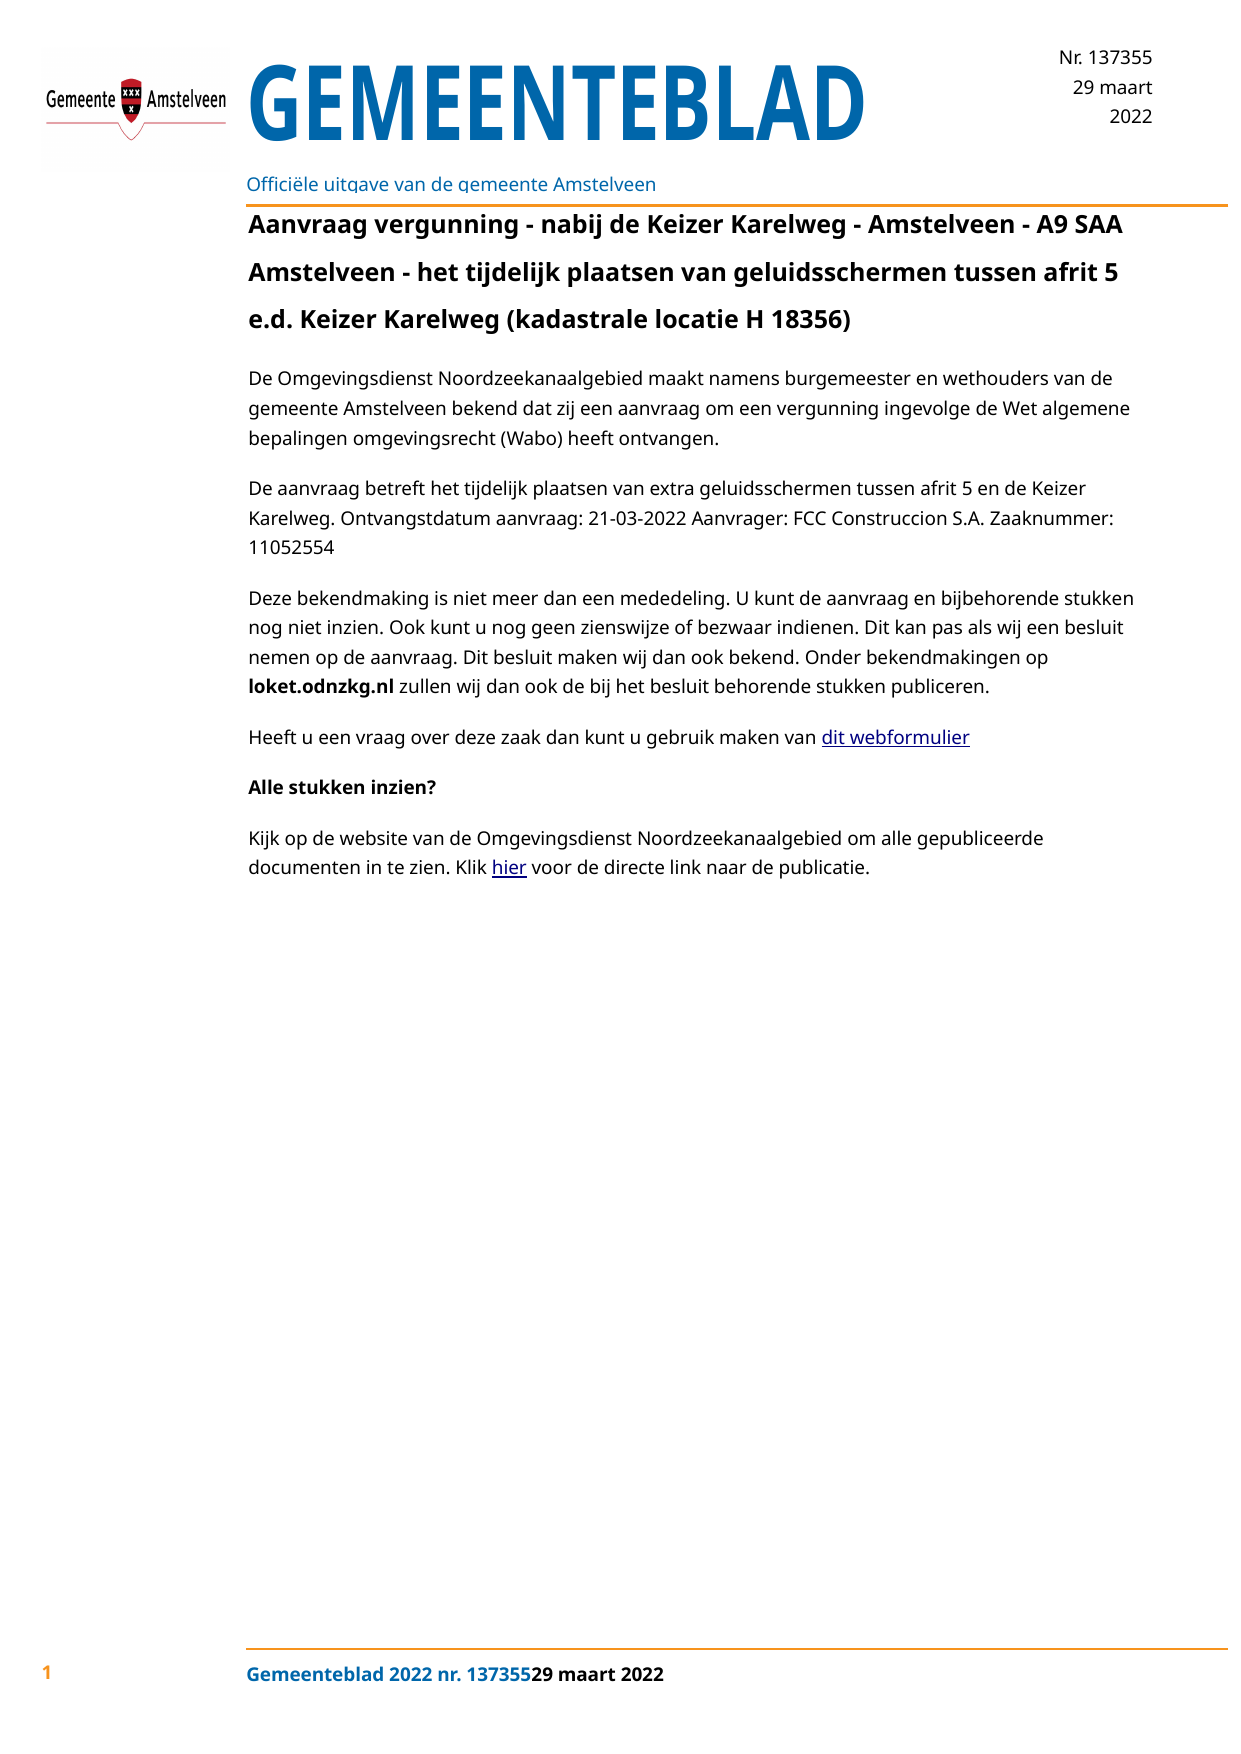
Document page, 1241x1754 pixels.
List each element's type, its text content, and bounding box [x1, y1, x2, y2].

text Deze bekendmaking is niet meer dan een mededeling. U kunt de aanvraag en bijbehorende stukken nog niet inzien. Ook kunt u nog geen zienswijze of bezwaar indienen. Dit kan pas als wij een besluit nemen op de aanvraag. Dit besluit maken wij dan ook bekend. Onder bekendmakingen op loket.odnzkg.nl zullen wij dan ook de bij het besluit behorende stukken publiceren. [248, 585, 1152, 699]
picture [41, 47, 231, 172]
text Aanvraag vergunning - nabij de Keizer Karelweg - Amstelveen - A9 SAA Amstelveen - het tijdelijk plaatsen van geluidsschermen tussen afrit 5 e.d. Keizer Karelweg (kadastrale locatie H 18356) [248, 207, 1152, 336]
text Heeft u een vraag over deze zaak dan kunt u gebruik maken van dit webformulier [248, 724, 1152, 749]
text De Omgevingsdienst Noordzeekanaalgebied maakt namens burgemeester en wethouders van de gemeente Amstelveen bekend dat zij een aanvraag om een vergunning ingevolge de Wet algemene bepalingen omgevingsrecht (Wabo) heeft ontvangen. [248, 366, 1152, 450]
text Alle stukken inzien? [248, 774, 1152, 800]
text De aanvraag betreft het tijdelijk plaatsen van extra geluidsschermen tussen afrit 5 en de Keizer Karelweg. Ontvangstdatum aanvraag: 21-03-2022 Aanvrager: FCC Construccion S.A. Zaaknummer: 11052554 [248, 475, 1152, 560]
text Kijk op de website van de Omgevingsdienst Noordzeekanaalgebied om alle gepubliceerde documenten in te zien. Klik hier voor de directe link naar de publicatie. [248, 825, 1152, 880]
